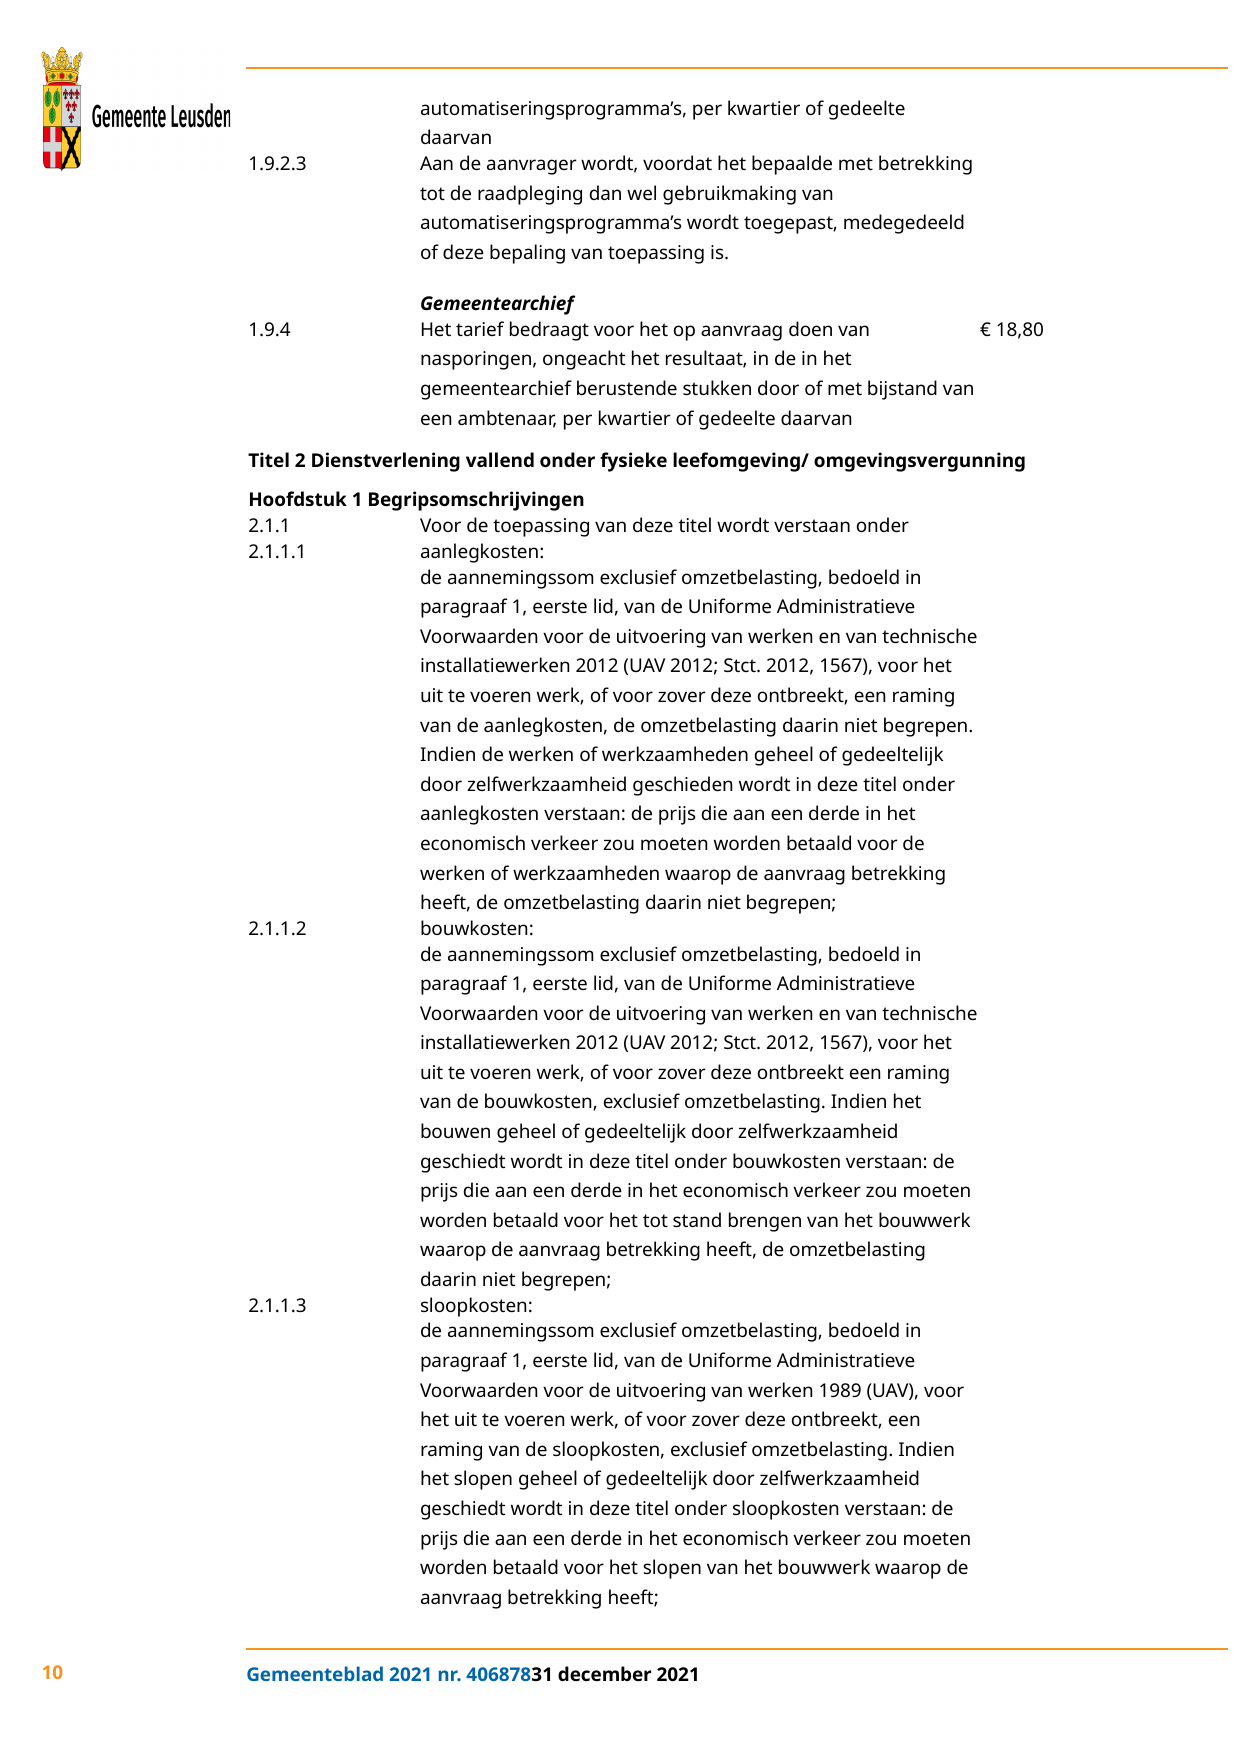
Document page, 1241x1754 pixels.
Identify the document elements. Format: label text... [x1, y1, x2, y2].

table_cell [248, 941, 420, 1292]
table_cell [980, 265, 1152, 290]
table_cell aanlegkosten: [420, 538, 980, 564]
table_cell Aan de aanvrager wordt, voordat het bepaalde met betrekking tot de raadpleging dan wel gebruikmaking van automatiseringsprogramma’s wordt toegepast, medegedeeld of deze bepaling van toepassing is. [420, 150, 980, 264]
table_header Voor de toepassing van deze titel wordt verstaan onder [420, 513, 980, 538]
table_cell [980, 1318, 1152, 1609]
table_cell [248, 265, 420, 290]
table_cell [248, 1318, 420, 1609]
table_cell [980, 290, 1152, 316]
table_cell de aannemingssom exclusief omzetbelasting, bedoeld in paragraaf 1, eerste lid, van de Uniforme Administratieve Voorwaarden voor de uitvoering van werken en van technische installatiewerken 2012 (UAV 2012; Stct. 2012, 1567), voor het uit te voeren werk, of voor zover deze ontbreekt een raming van de bouwkosten, exclusief omzetbelasting. Indien het bouwen geheel of gedeeltelijk door zelfwerkzaamheid geschiedt wordt in deze titel onder bouwkosten verstaan: de prijs die aan een derde in het economisch verkeer zou moeten worden betaald voor het tot stand brengen van het bouwwerk waarop de aanvraag betrekking heeft, de omzetbelasting daarin niet begrepen; [420, 941, 980, 1292]
table_cell automatiseringsprogramma’s, per kwartier of gedeelte daarvan [420, 95, 980, 150]
table_cell [980, 150, 1152, 264]
table_cell 1.9.4 [248, 316, 420, 431]
table_cell 2.1.1.3 [248, 1292, 420, 1318]
text Titel 2 Dienstverlening vallend onder fysieke leefomgeving/ omgevingsvergunning [248, 447, 1152, 473]
table_cell Het tarief bedraagt voor het op aanvraag doen van nasporingen, ongeacht het resultaat, in de in het gemeentearchief berustende stukken door of met bijstand van een ambtenaar, per kwartier of gedeelte daarvan [420, 316, 980, 431]
table_cell [248, 95, 420, 150]
table_header 2.1.1 [248, 513, 420, 538]
table_cell Gemeentearchief [420, 290, 980, 316]
table_cell 1.9.2.3 [248, 150, 420, 264]
table_cell [980, 564, 1152, 915]
table_cell [980, 538, 1152, 564]
table_cell [248, 290, 420, 316]
table_header [980, 513, 1152, 538]
table_cell [980, 1292, 1152, 1318]
table_cell de aannemingssom exclusief omzetbelasting, bedoeld in paragraaf 1, eerste lid, van de Uniforme Administratieve Voorwaarden voor de uitvoering van werken 1989 (UAV), voor het uit te voeren werk, of voor zover deze ontbreekt, een raming van de sloopkosten, exclusief omzetbelasting. Indien het slopen geheel of gedeeltelijk door zelfwerkzaamheid geschiedt wordt in deze titel onder sloopkosten verstaan: de prijs die aan een derde in het economisch verkeer zou moeten worden betaald voor het slopen van het bouwwerk waarop de aanvraag betrekking heeft; [420, 1318, 980, 1609]
picture [41, 47, 231, 172]
table_cell [980, 915, 1152, 941]
table_cell de aannemingssom exclusief omzetbelasting, bedoeld in paragraaf 1, eerste lid, van de Uniforme Administratieve Voorwaarden voor de uitvoering van werken en van technische installatiewerken 2012 (UAV 2012; Stct. 2012, 1567), voor het uit te voeren werk, of voor zover deze ontbreekt, een raming van de aanlegkosten, de omzetbelasting daarin niet begrepen. Indien de werken of werkzaamheden geheel of gedeeltelijk door zelfwerkzaamheid geschieden wordt in deze titel onder aanlegkosten verstaan: de prijs die aan een derde in het economisch verkeer zou moeten worden betaald voor de werken of werkzaamheden waarop de aanvraag betrekking heeft, de omzetbelasting daarin niet begrepen; [420, 564, 980, 915]
table_cell 2.1.1.1 [248, 538, 420, 564]
table_cell € 18,80 [980, 316, 1152, 431]
text Hoofdstuk 1 Begripsomschrijvingen [248, 487, 1152, 512]
table_cell sloopkosten: [420, 1292, 980, 1318]
table_cell [980, 941, 1152, 1292]
table_cell bouwkosten: [420, 915, 980, 941]
table_cell [420, 265, 980, 290]
table_cell [248, 564, 420, 915]
table_cell 2.1.1.2 [248, 915, 420, 941]
table_cell [980, 95, 1152, 150]
